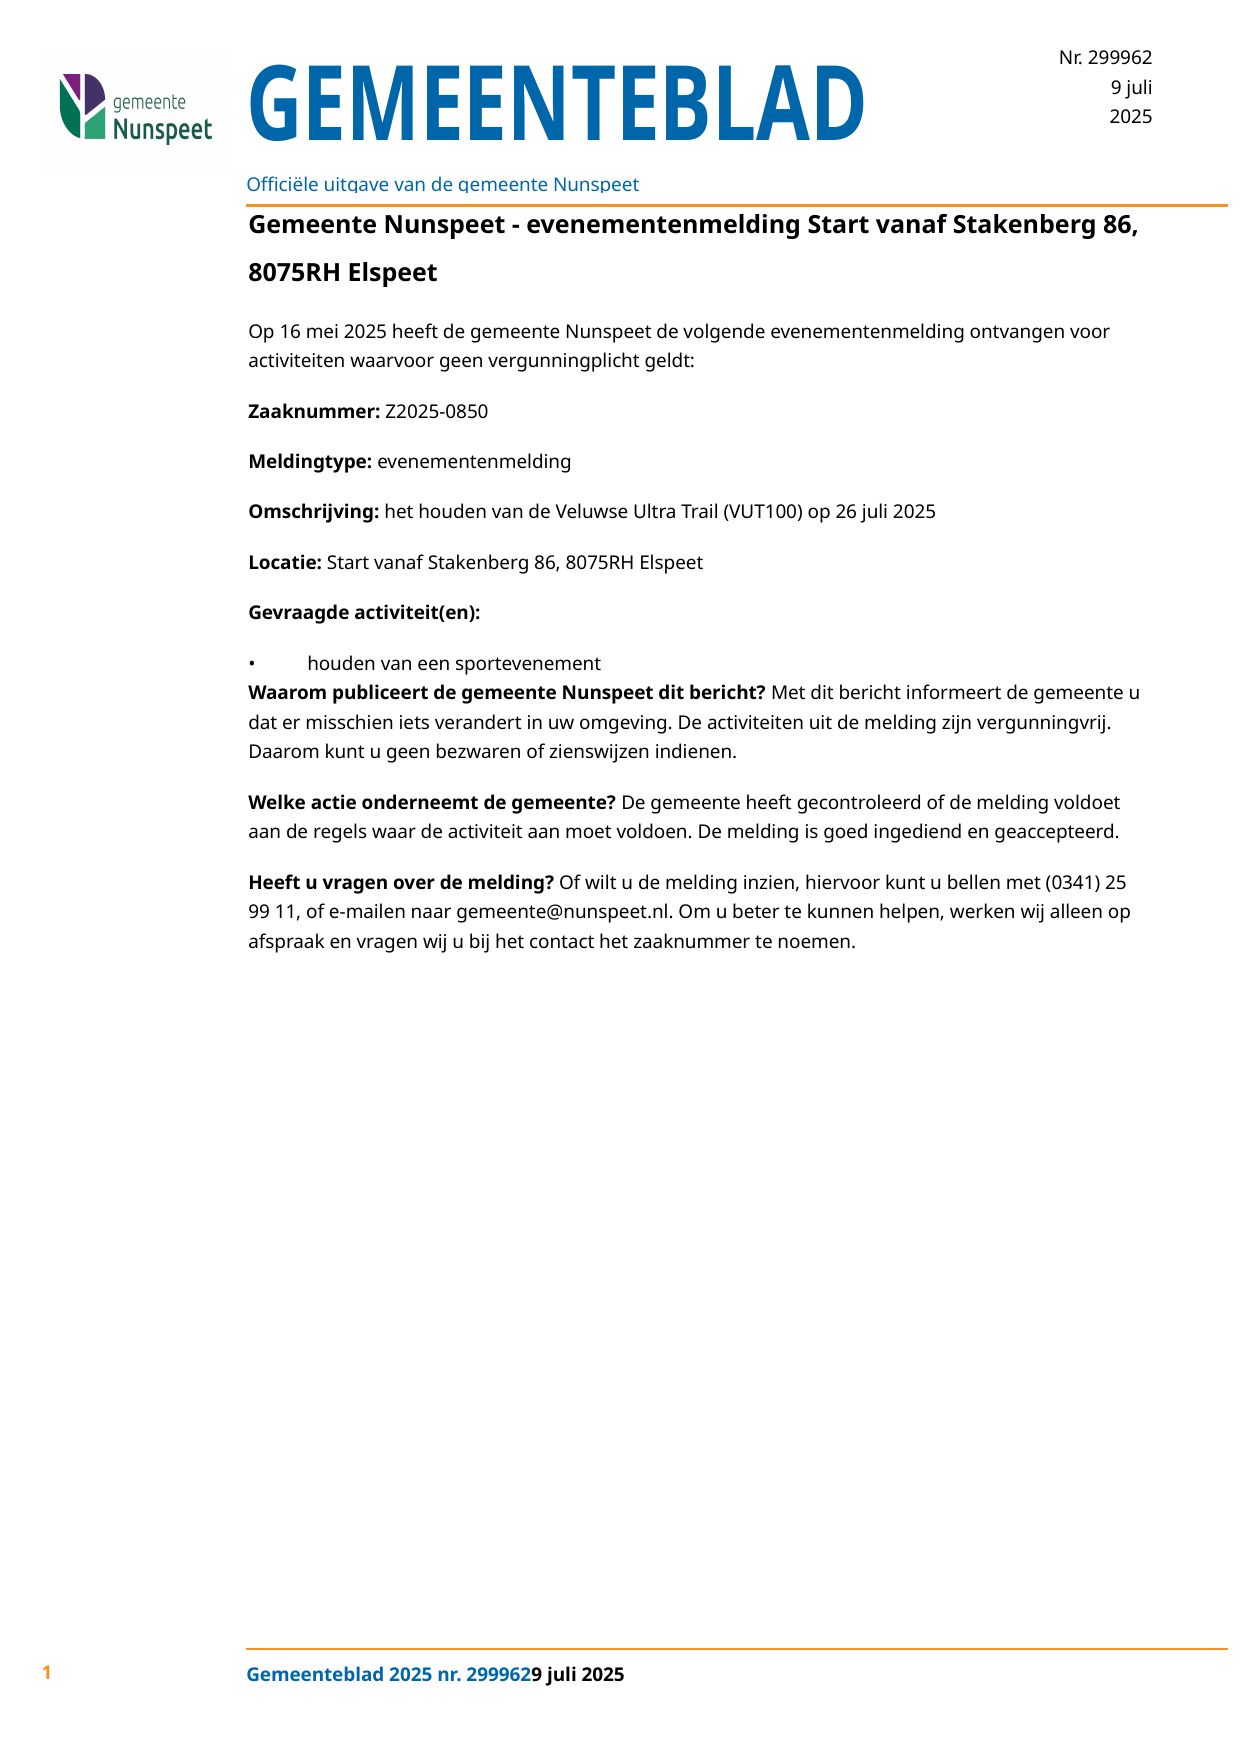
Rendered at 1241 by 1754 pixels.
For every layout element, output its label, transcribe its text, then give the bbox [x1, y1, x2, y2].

text Gemeente Nunspeet - evenementenmelding Start vanaf Stakenberg 86, 8075RH Elspeet [248, 207, 1152, 288]
text Gevraagde activiteit(en): [248, 599, 1152, 625]
text Meldingtype: evenementenmelding [248, 448, 1152, 474]
text Heeft u vragen over de melding? Of wilt u de melding inzien, hiervoor kunt u bellen met (0341) 25 99 11, of e-mailen naar gemeente@nunspeet.nl. Om u beter te kunnen helpen, werken wij alleen op afspraak en vragen wij u bij het contact het zaaknummer te noemen. [248, 869, 1152, 954]
text Op 16 mei 2025 heeft de gemeente Nunspeet de volgende evenementenmelding ontvangen voor activiteiten waarvoor geen vergunningplicht geldt: [248, 318, 1152, 373]
picture [41, 47, 231, 172]
text Waarom publiceert de gemeente Nunspeet dit bericht? Met dit bericht informeert de gemeente u dat er misschien iets verandert in uw omgeving. De activiteiten uit de melding zijn vergunningvrij. Daarom kunt u geen bezwaren of zienswijzen indienen. [248, 679, 1152, 764]
text Locatie: Start vanaf Stakenberg 86, 8075RH Elspeet [248, 549, 1152, 575]
text Zaaknummer: Z2025-0850 [248, 398, 1152, 424]
text Omschrijving: het houden van de Veluwse Ultra Trail (VUT100) op 26 juli 2025 [248, 499, 1152, 524]
text Welke actie onderneemt de gemeente? De gemeente heeft gecontroleerd of de melding voldoet aan de regels waar de activiteit aan moet voldoen. De melding is goed ingediend en geaccepteerd. [248, 789, 1152, 844]
list houden van een sportevenement [248, 650, 1152, 676]
